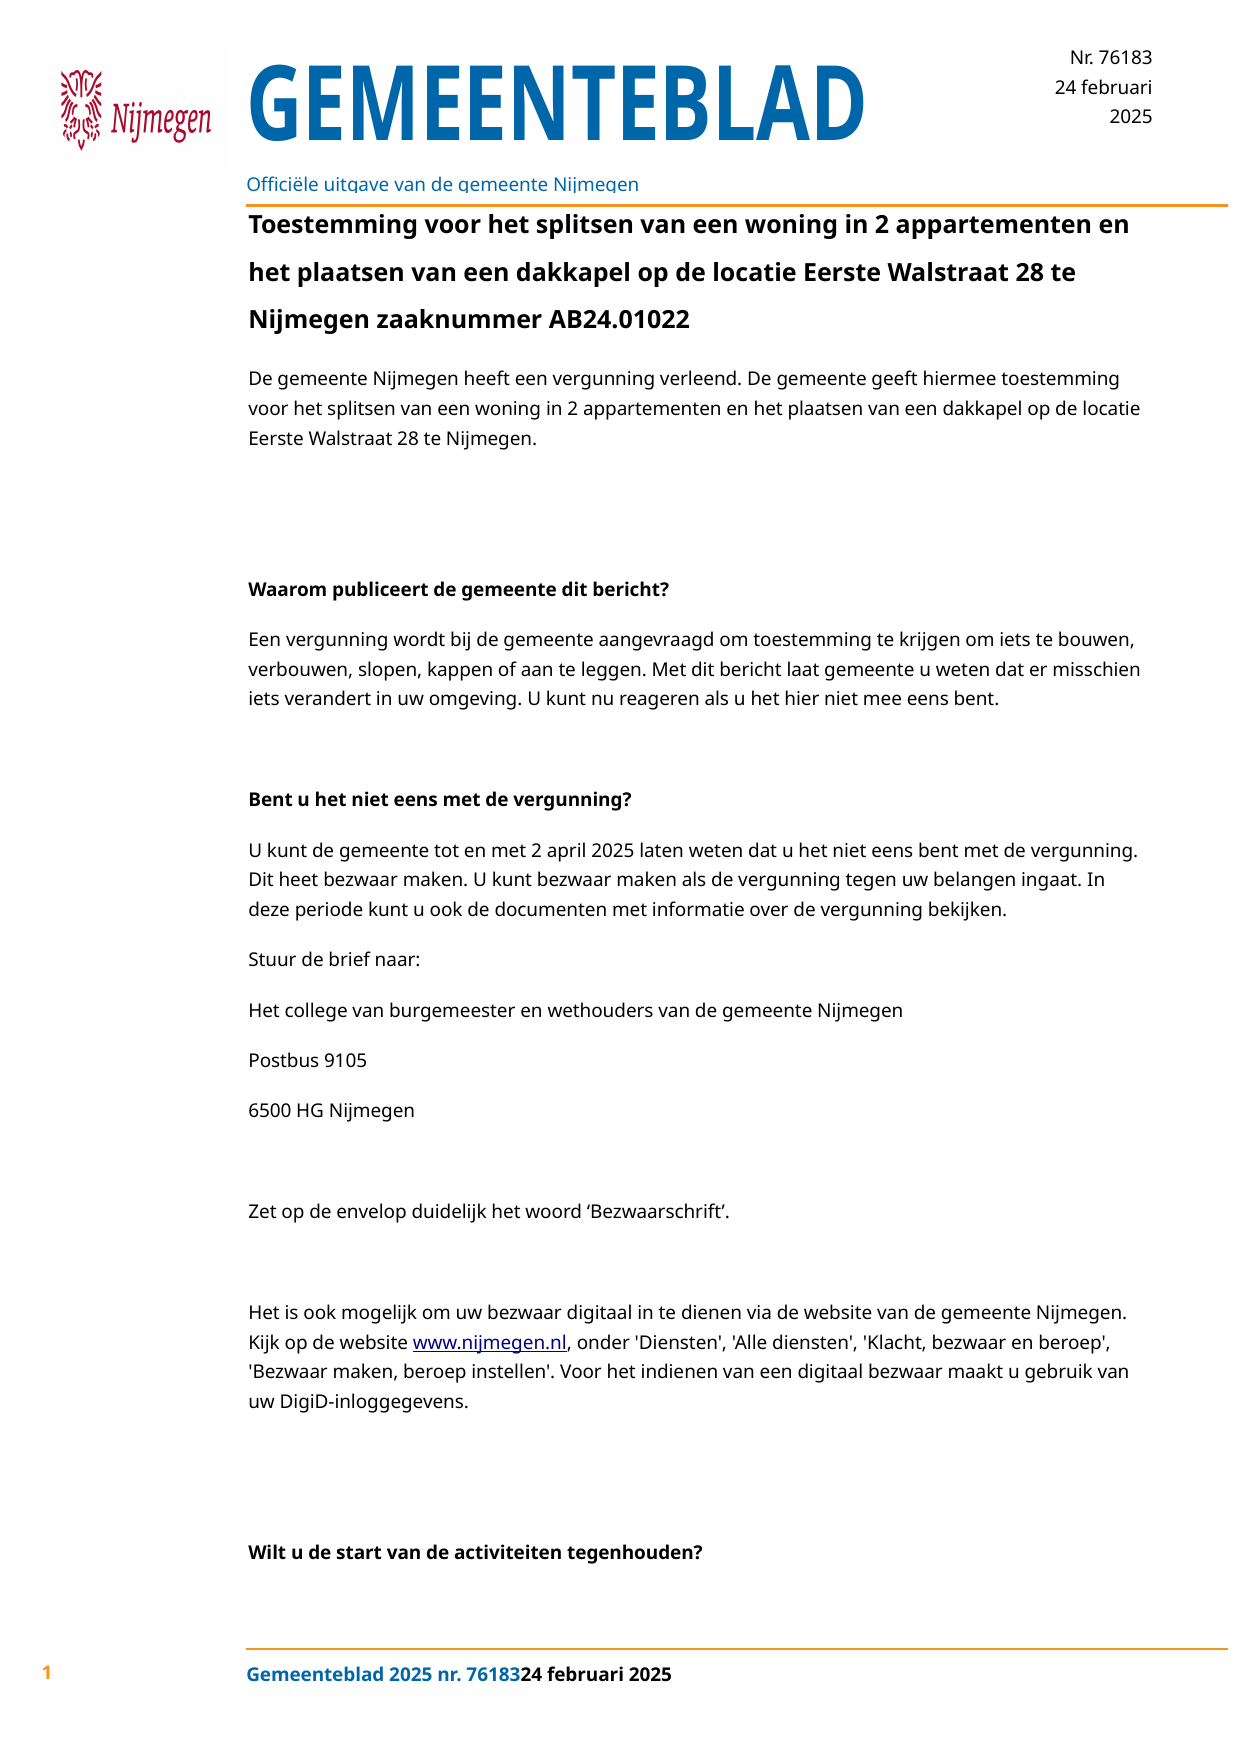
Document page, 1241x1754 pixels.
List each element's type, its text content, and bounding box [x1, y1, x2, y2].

text Wilt u de start van de activiteiten tegenhouden? [248, 1539, 1152, 1565]
picture [41, 47, 231, 172]
text Het college van burgemeester en wethouders van de gemeente Nijmegen [248, 997, 1152, 1022]
text Toestemming voor het splitsen van een woning in 2 appartementen en het plaatsen van een dakkapel op de locatie Eerste Walstraat 28 te Nijmegen zaaknummer AB24.01022 [248, 207, 1152, 336]
text Een vergunning wordt bij de gemeente aangevraagd om toestemming te krijgen om iets te bouwen, verbouwen, slopen, kappen of aan te leggen. Met dit bericht laat gemeente u weten dat er misschien iets verandert in uw omgeving. U kunt nu reageren als u het hier niet mee eens bent. [248, 626, 1152, 711]
text Stuur de brief naar: [248, 946, 1152, 972]
text Postbus 9105 [248, 1047, 1152, 1073]
text De gemeente Nijmegen heeft een vergunning verleend. De gemeente geeft hiermee toestemming voor het splitsen van een woning in 2 appartementen en het plaatsen van een dakkapel op de locatie Eerste Walstraat 28 te Nijmegen. [248, 366, 1152, 450]
text Bent u het niet eens met de vergunning? [248, 786, 1152, 812]
text 6500 HG Nijmegen [248, 1098, 1152, 1123]
text Het is ook mogelijk om uw bezwaar digitaal in te dienen via de website van de gemeente Nijmegen. Kijk op de website www.nijmegen.nl, onder 'Diensten', 'Alle diensten', 'Klacht, bezwaar en beroep', 'Bezwaar maken, beroep instellen'. Voor het indienen van een digitaal bezwaar maakt u gebruik van uw DigiD-inloggegevens. [248, 1299, 1152, 1414]
text Waarom publiceert de gemeente dit bericht? [248, 576, 1152, 602]
text Zet op de envelop duidelijk het woord ‘Bezwaarschrift’. [248, 1198, 1152, 1224]
text U kunt de gemeente tot en met 2 april 2025 laten weten dat u het niet eens bent met de vergunning. Dit heet bezwaar maken. U kunt bezwaar maken als de vergunning tegen uw belangen ingaat. In deze periode kunt u ook de documenten met informatie over de vergunning bekijken. [248, 837, 1152, 922]
